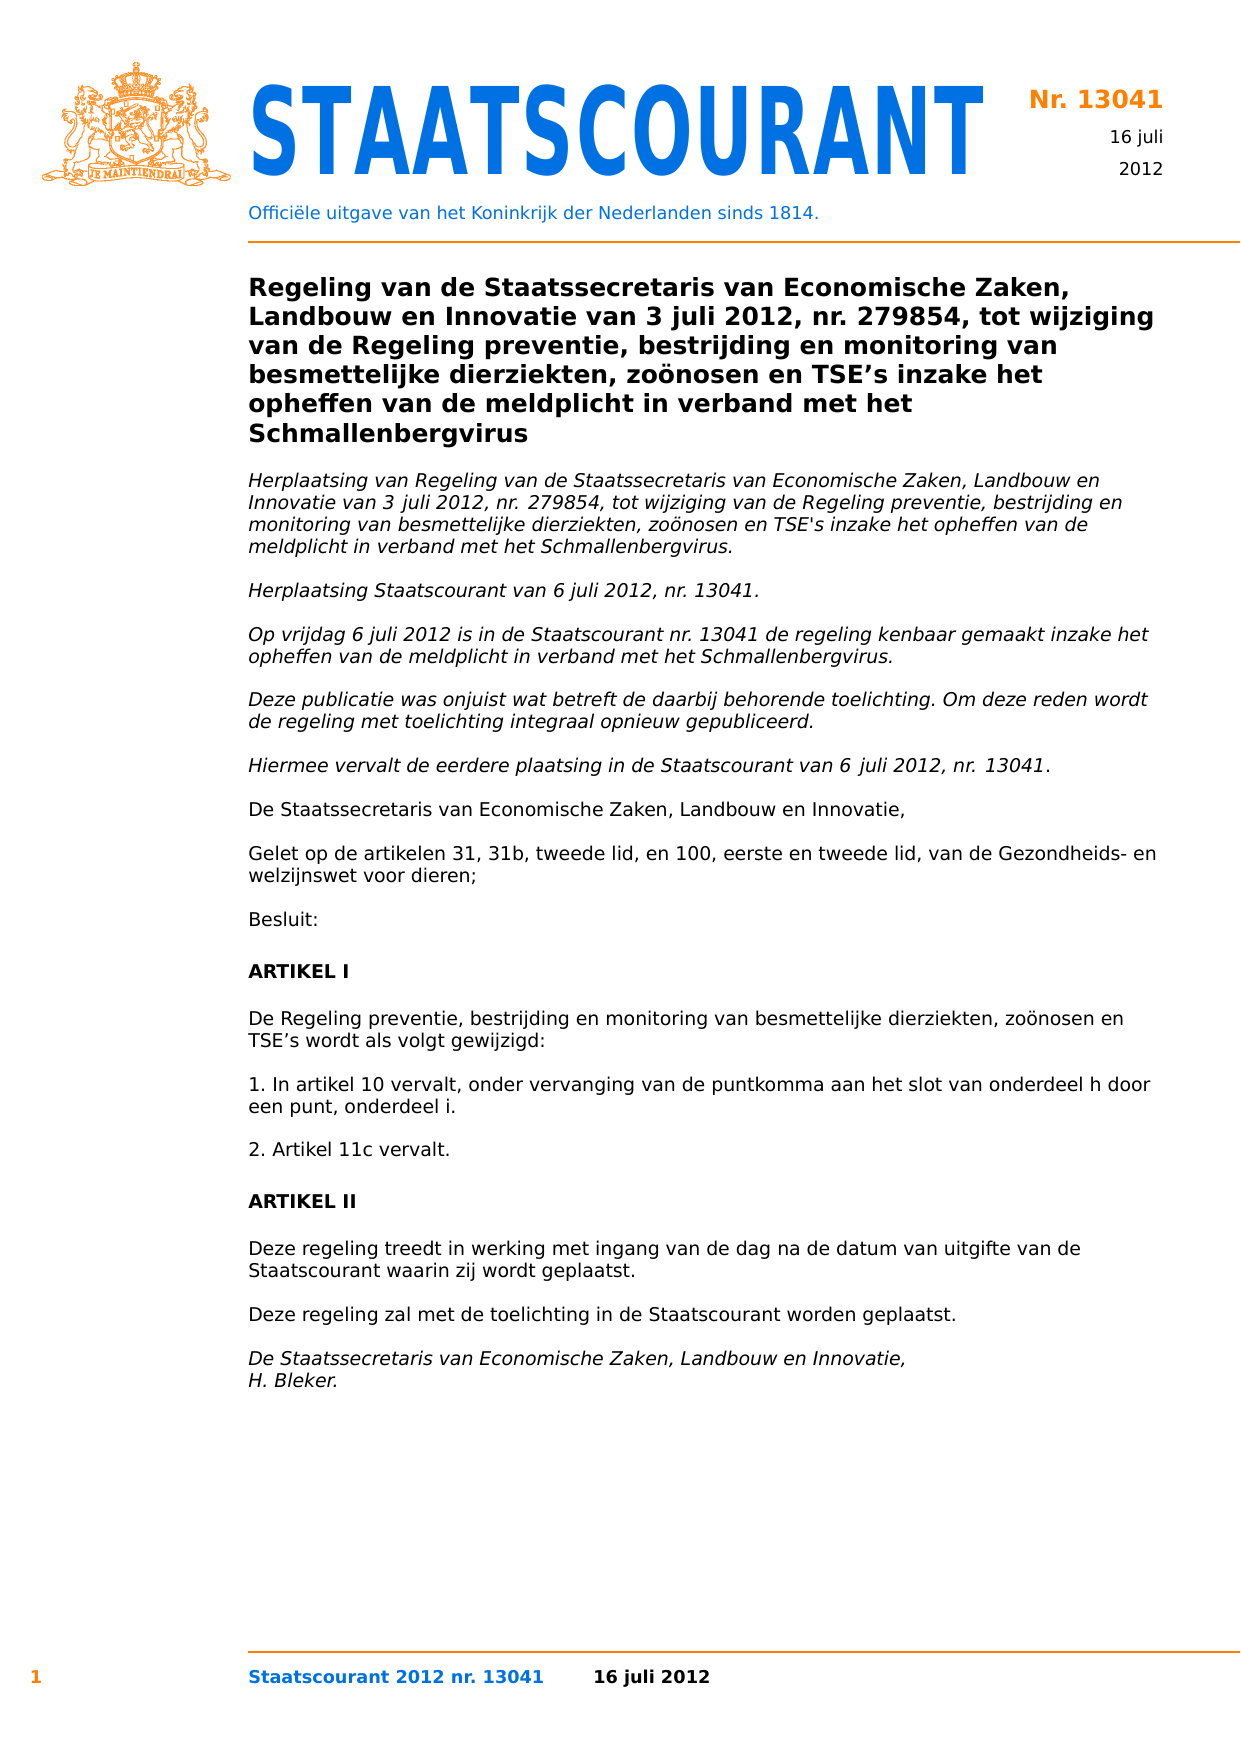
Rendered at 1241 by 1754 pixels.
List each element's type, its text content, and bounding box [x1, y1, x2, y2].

text Gelet op de artikelen 31, 31b, tweede lid, en 100, eerste en tweede lid, van de Gezondheids- en welzijnswet voor dieren; [248, 843, 1163, 887]
text Deze regeling treedt in werking met ingang van de dag na de datum van uitgifte van de Staatscourant waarin zij wordt geplaatst. [248, 1238, 1163, 1282]
table_cell 2012 [998, 153, 1240, 203]
text De Staatssecretaris van Economische Zaken, Landbouw en Innovatie, [248, 799, 1163, 821]
subtitle Regeling van de Staatssecretaris van Economische Zaken, Landbouw en Innovatie van 3 juli 2012, nr. 279854, tot wijziging van de Regeling preventie, bestrijding en monitoring van besmettelijke dierziekten, zoönosen en TSE’s inzake het opheffen van de meldplicht in verband met het Schmallenbergvirus [248, 273, 1163, 448]
text De Staatssecretaris van Economische Zaken, Landbouw en Innovatie, H. Bleker. [248, 1348, 1163, 1392]
subtitle ARTIKEL II [248, 1191, 1163, 1213]
text Besluit: [248, 909, 1163, 931]
table_header Nr. 13041 [998, 62, 1240, 121]
table_cell 16 juli [998, 121, 1240, 153]
table_cell Officiële uitgave van het Koninkrijk der Nederlanden sinds 1814. [248, 203, 1240, 241]
text Herplaatsing van Regeling van de Staatssecretaris van Economische Zaken, Landbouw en Innovatie van 3 juli 2012, nr. 279854, tot wijziging van de Regeling preventie, bestrijding en monitoring van besmettelijke dierziekten, zoönosen en TSE's inzake het opheffen van de meldplicht in verband met het Schmallenbergvirus. [248, 470, 1163, 558]
picture [41, 62, 231, 186]
text Deze publicatie was onjuist wat betreft de daarbij behorende toelichting. Om deze reden wordt de regeling met toelichting integraal opnieuw gepubliceerd. [248, 689, 1163, 733]
subtitle ARTIKEL I [248, 961, 1163, 983]
text 2. Artikel 11c vervalt. [248, 1139, 1163, 1161]
text 1. In artikel 10 vervalt, onder vervanging van de puntkomma aan het slot van onderdeel h door een punt, onderdeel i. [248, 1073, 1163, 1117]
text Op vrijdag 6 juli 2012 is in de Staatscourant nr. 13041 de regeling kenbaar gemaakt inzake het opheffen van de meldplicht in verband met het Schmallenbergvirus. [248, 623, 1163, 667]
text Deze regeling zal met de toelichting in de Staatscourant worden geplaatst. [248, 1304, 1163, 1326]
text Herplaatsing Staatscourant van 6 juli 2012, nr. 13041. [248, 580, 1163, 602]
text De Regeling preventie, bestrijding en monitoring van besmettelijke dierziekten, zoönosen en TSE’s wordt als volgt gewijzigd: [248, 1008, 1163, 1052]
table_header [25, 62, 248, 241]
text Hiermee vervalt de eerdere plaatsing in de Staatscourant van 6 juli 2012, nr. 13041. [248, 755, 1163, 777]
table_header STAATSCOURANT [248, 62, 998, 203]
